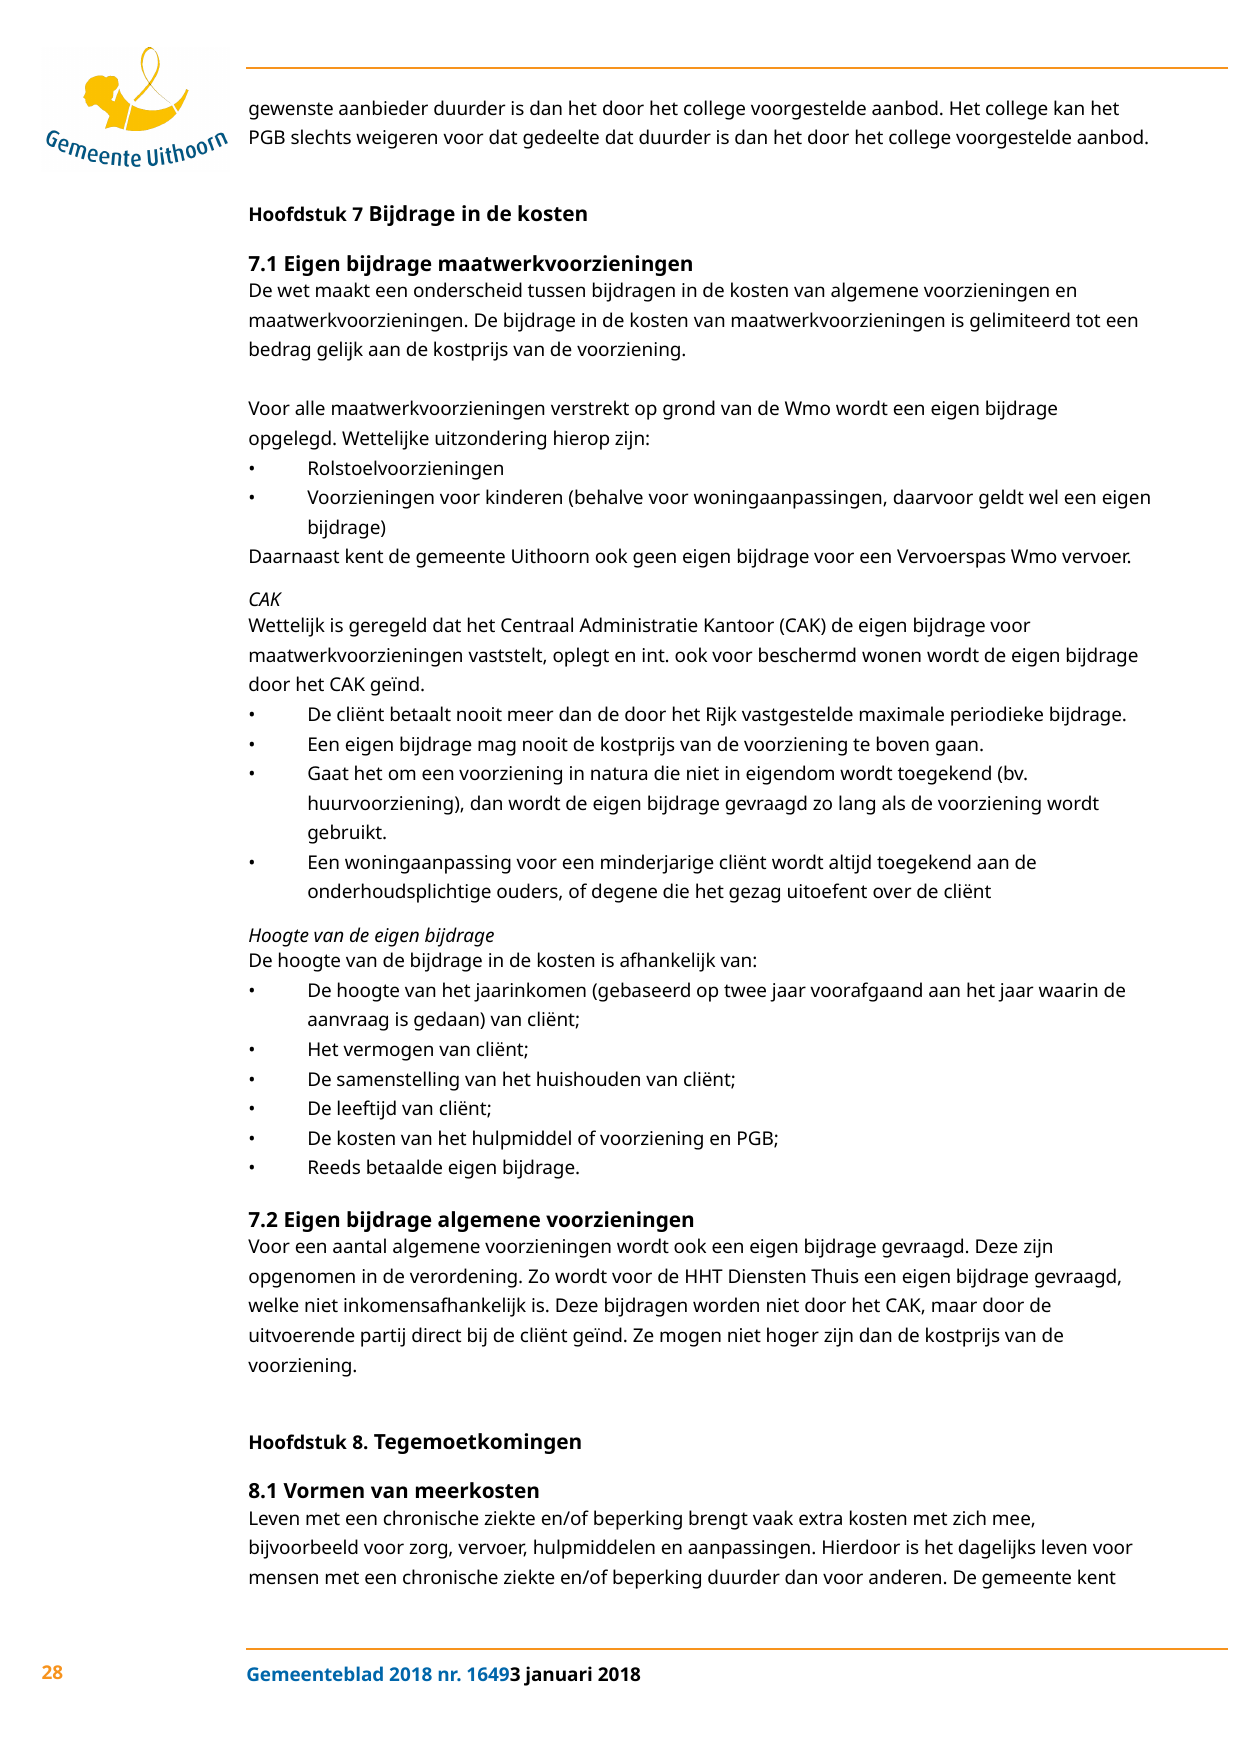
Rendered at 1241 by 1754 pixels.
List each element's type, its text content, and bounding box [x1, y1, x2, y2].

text 7.1 Eigen bijdrage maatwerkvoorzieningen [248, 249, 1152, 277]
text Wettelijk is geregeld dat het Centraal Administratie Kantoor (CAK) de eigen bijdrage voor maatwerkvoorzieningen vaststelt, oplegt en int. ook voor beschermd wonen wordt de eigen bijdrage door het CAK geïnd. [248, 612, 1152, 697]
list Een woningaanpassing voor een minderjarige cliënt wordt altijd toegekend aan de onderhoudsplichtige ouders, of degene die het gezag uitoefent over de cliënt [248, 849, 1152, 904]
text gewenste aanbieder duurder is dan het door het college voorgestelde aanbod. Het college kan het PGB slechts weigeren voor dat gedeelte dat duurder is dan het door het college voorgestelde aanbod. [248, 95, 1152, 150]
list De leeftijd van cliënt; [248, 1095, 1152, 1121]
list De kosten van het hulpmiddel of voorziening en PGB; [248, 1125, 1152, 1151]
text De wet maakt een onderscheid tussen bijdragen in de kosten van algemene voorzieningen en maatwerkvoorzieningen. De bijdrage in de kosten van maatwerkvoorzieningen is gelimiteerd tot een bedrag gelijk aan de kostprijs van de voorziening. [248, 277, 1152, 362]
text Hoogte van de eigen bijdrage [248, 922, 1152, 947]
list Het vermogen van cliënt; [248, 1036, 1152, 1062]
text Hoofdstuk 7 Bijdrage in de kosten [248, 199, 1152, 228]
list Een eigen bijdrage mag nooit de kostprijs van de voorziening te boven gaan. [248, 731, 1152, 756]
list De hoogte van het jaarinkomen (gebaseerd op twee jaar voorafgaand aan het jaar waarin de aanvraag is gedaan) van cliënt; [248, 977, 1152, 1032]
text Leven met een chronische ziekte en/of beperking brengt vaak extra kosten met zich mee, bijvoorbeeld voor zorg, vervoer, hulpmiddelen en aanpassingen. Hierdoor is het dagelijks leven voor mensen met een chronische ziekte en/of beperking duurder dan voor anderen. De gemeente kent [248, 1505, 1152, 1589]
list Gaat het om een voorziening in natura die niet in eigendom wordt toegekend (bv. huurvoorziening), dan wordt de eigen bijdrage gevraagd zo lang als de voorziening wordt gebruikt. [248, 760, 1152, 845]
text Hoofdstuk 8. Tegemoetkomingen [248, 1427, 1152, 1455]
list Rolstoelvoorzieningen [248, 455, 1152, 481]
text Voor alle maatwerkvoorzieningen verstrekt op grond van de Wmo wordt een eigen bijdrage opgelegd. Wettelijke uitzondering hierop zijn: [248, 396, 1152, 451]
text 7.2 Eigen bijdrage algemene voorzieningen [248, 1205, 1152, 1233]
list De cliënt betaalt nooit meer dan de door het Rijk vastgestelde maximale periodieke bijdrage. [248, 701, 1152, 727]
picture [41, 47, 231, 172]
list Voorzieningen voor kinderen (behalve voor woningaanpassingen, daarvoor geldt wel een eigen bijdrage) [248, 484, 1152, 540]
text Voor een aantal algemene voorzieningen wordt ook een eigen bijdrage gevraagd. Deze zijn opgenomen in de verordening. Zo wordt voor de HHT Diensten Thuis een eigen bijdrage gevraagd, welke niet inkomensafhankelijk is. Deze bijdragen worden niet door het CAK, maar door de uitvoerende partij direct bij de cliënt geïnd. Ze mogen niet hoger zijn dan de kostprijs van de voorziening. [248, 1233, 1152, 1377]
list Reeds betaalde eigen bijdrage. [248, 1154, 1152, 1180]
text De hoogte van de bijdrage in de kosten is afhankelijk van: [248, 947, 1152, 973]
list De samenstelling van het huishouden van cliënt; [248, 1066, 1152, 1092]
text Daarnaast kent de gemeente Uithoorn ook geen eigen bijdrage voor een Vervoerspas Wmo vervoer. [248, 543, 1152, 569]
text 8.1 Vormen van meerkosten [248, 1476, 1152, 1505]
text CAK [248, 587, 1152, 612]
